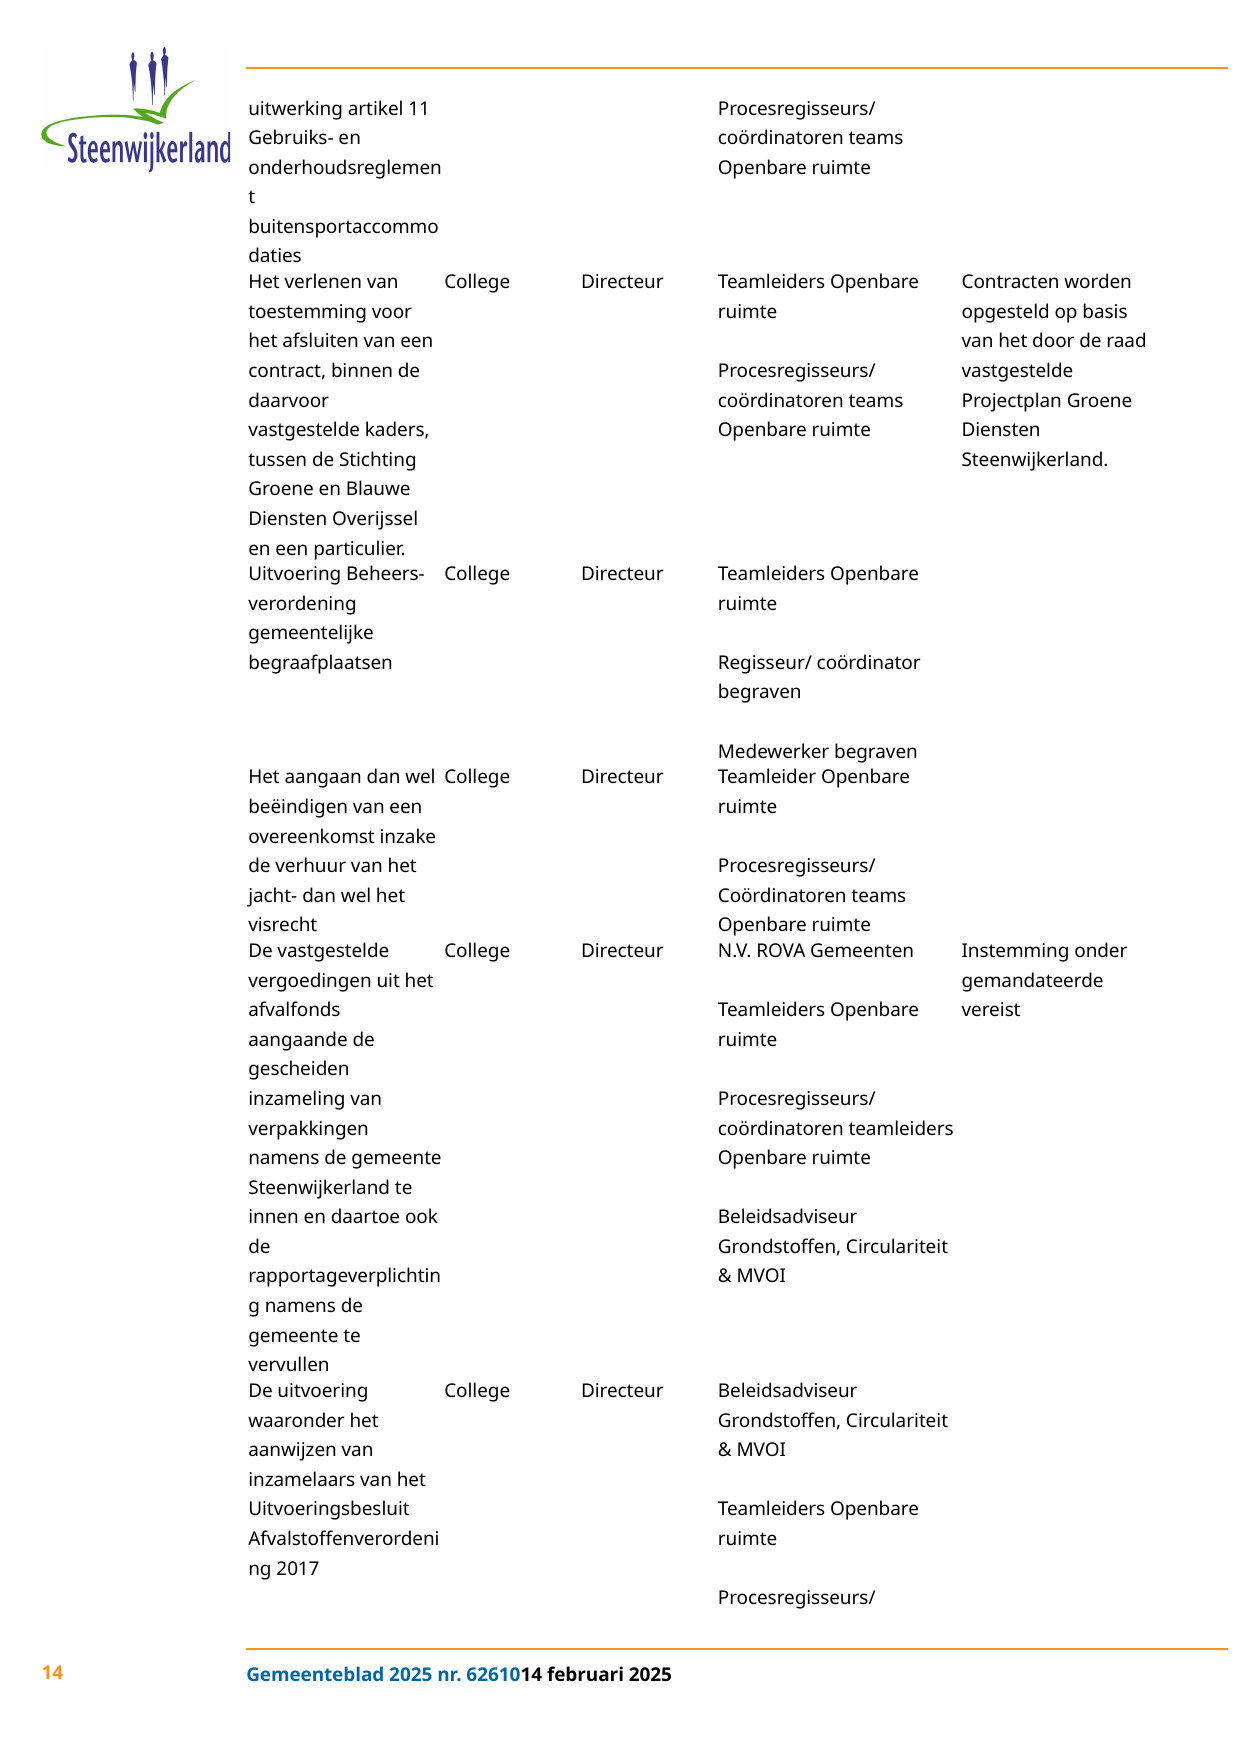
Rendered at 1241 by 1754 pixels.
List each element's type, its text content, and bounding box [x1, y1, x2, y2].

table_cell [444, 95, 581, 268]
table_cell Directeur [581, 269, 718, 560]
table_cell Procesregisseurs/ coördinatoren teams Openbare ruimte [718, 95, 961, 268]
table_cell Beleidsadviseur Grondstoffen, Circulariteit & MVOI Teamleiders Openbare ruimte Procesregisseurs/ [718, 1377, 961, 1610]
table_cell De vastgestelde vergoedingen uit het afvalfonds aangaande de gescheiden inzameling van verpakkingen namens de gemeente Steenwijkerland te innen en daartoe ook de rapportageverplichting namens de gemeente te vervullen [248, 937, 444, 1377]
table_cell N.V. ROVA Gemeenten Teamleiders Openbare ruimte Procesregisseurs/ coördinatoren teamleiders Openbare ruimte Beleidsadviseur Grondstoffen, Circulariteit & MVOI [718, 937, 961, 1377]
table_cell College [444, 764, 581, 937]
table_cell Teamleiders Openbare ruimte Procesregisseurs/ coördinatoren teams Openbare ruimte [718, 269, 961, 560]
table_cell uitwerking artikel 11 Gebruiks- en onderhoudsreglement buitensportaccommodaties [248, 95, 444, 268]
table_cell College [444, 269, 581, 560]
table_cell College [444, 937, 581, 1377]
table_cell Directeur [581, 764, 718, 937]
table_cell Het aangaan dan wel beëindigen van een overeenkomst inzake de verhuur van het jacht- dan wel het visrecht [248, 764, 444, 937]
picture [41, 47, 231, 172]
table_cell [581, 95, 718, 268]
table_cell De uitvoering waaronder het aanwijzen van inzamelaars van het Uitvoeringsbesluit Afvalstoffenverordening 2017 [248, 1377, 444, 1610]
table_cell [961, 560, 1152, 764]
table_cell Uitvoering Beheers-verordening gemeentelijke begraafplaatsen [248, 560, 444, 764]
table_cell Directeur [581, 560, 718, 764]
table_cell Directeur [581, 1377, 718, 1610]
table_cell [961, 764, 1152, 937]
table_cell Teamleiders Openbare ruimte Regisseur/ coördinator begraven Medewerker begraven [718, 560, 961, 764]
table_cell Het verlenen van toestemming voor het afsluiten van een contract, binnen de daarvoor vastgestelde kaders, tussen de Stichting Groene en Blauwe Diensten Overijssel en een particulier. [248, 269, 444, 560]
table_cell [961, 95, 1152, 268]
table_cell College [444, 1377, 581, 1610]
table_cell Directeur [581, 937, 718, 1377]
table_cell Contracten worden opgesteld op basis van het door de raad vastgestelde Projectplan Groene Diensten Steenwijkerland. [961, 269, 1152, 560]
table_cell Teamleider Openbare ruimte Procesregisseurs/ Coördinatoren teams Openbare ruimte [718, 764, 961, 937]
table_cell College [444, 560, 581, 764]
table_cell Instemming onder gemandateerde vereist [961, 937, 1152, 1377]
table_cell [961, 1377, 1152, 1610]
